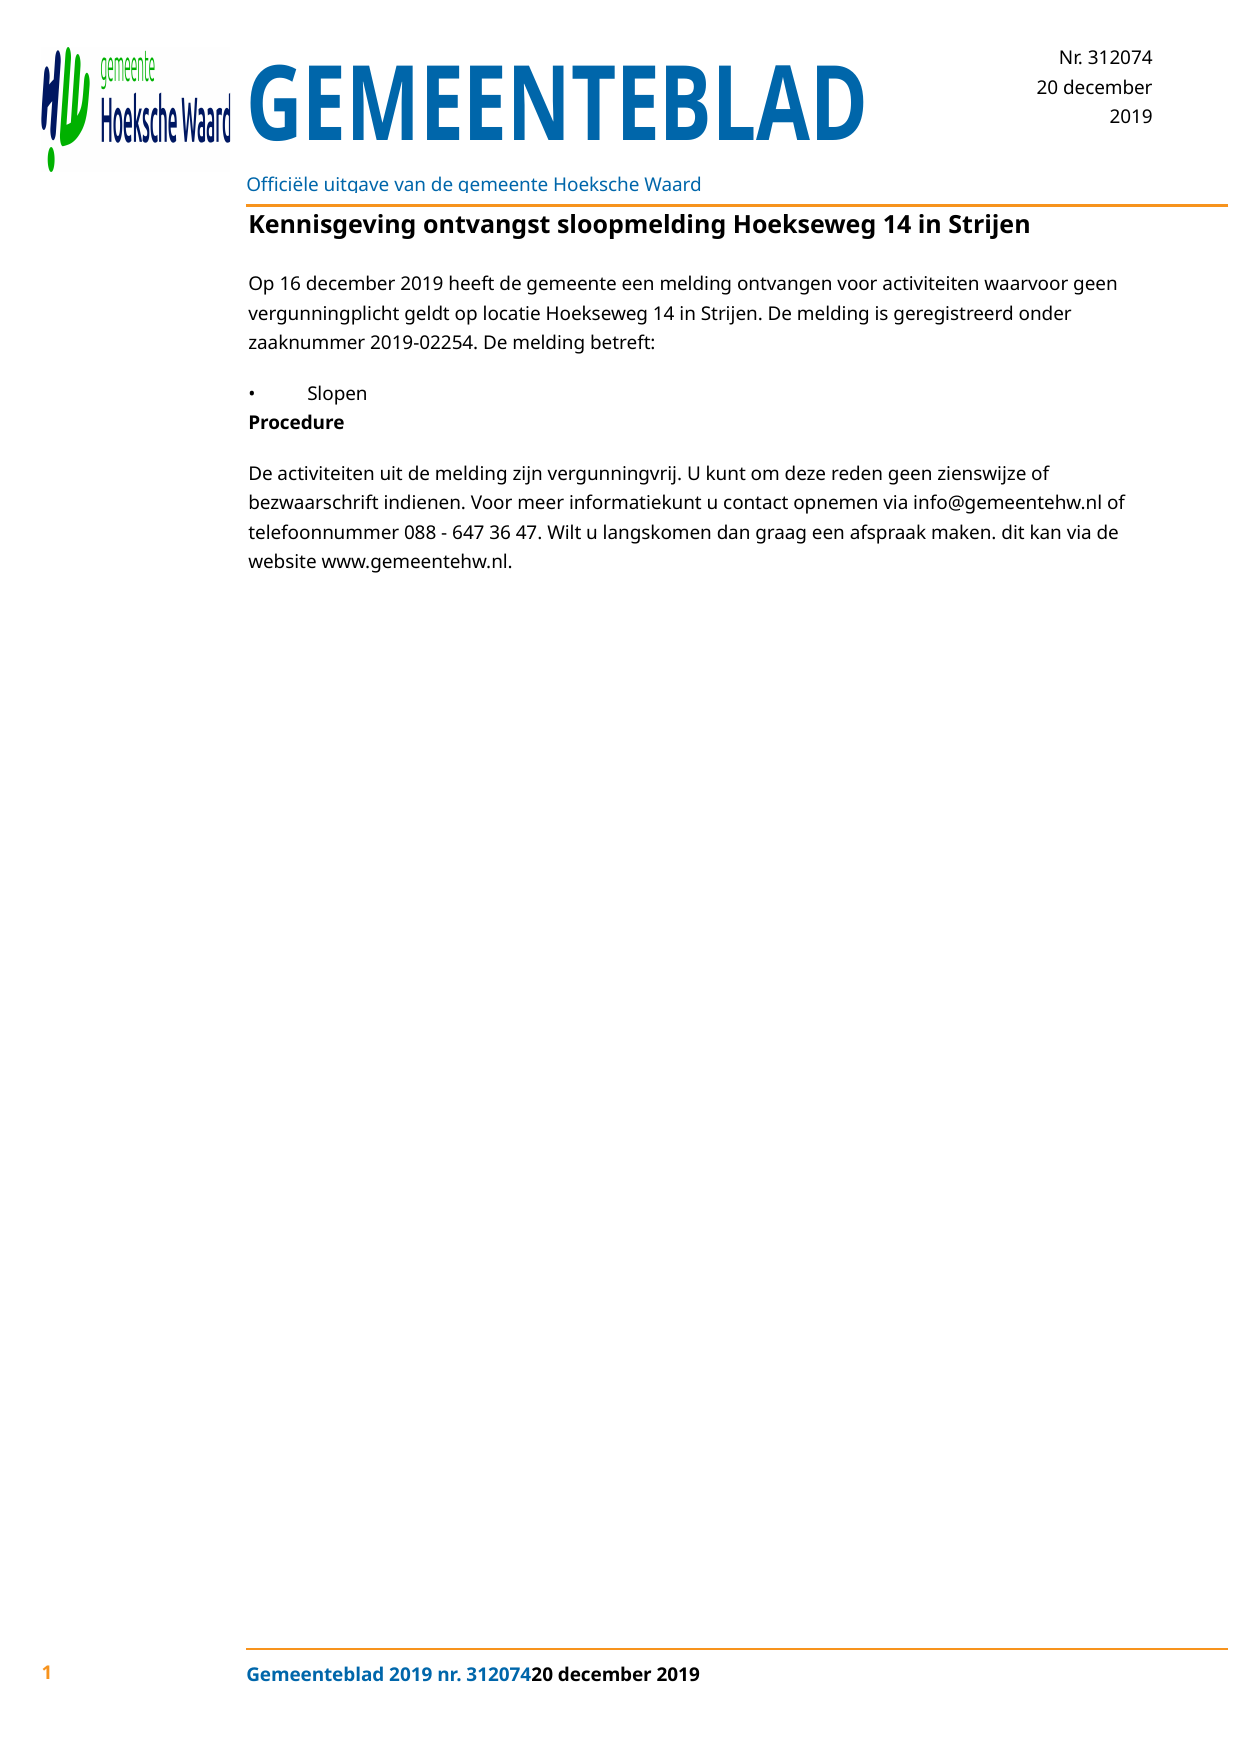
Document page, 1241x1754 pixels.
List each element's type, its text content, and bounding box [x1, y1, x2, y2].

list Slopen [248, 380, 1152, 406]
text Op 16 december 2019 heeft de gemeente een melding ontvangen voor activiteiten waarvoor geen vergunningplicht geldt op locatie Hoekseweg 14 in Strijen. De melding is geregistreerd onder zaaknummer 2019-02254. De melding betreft: [248, 270, 1152, 355]
text Procedure [248, 409, 1152, 435]
picture [41, 47, 231, 172]
text Kennisgeving ontvangst sloopmelding Hoekseweg 14 in Strijen [248, 207, 1152, 241]
text De activiteiten uit de melding zijn vergunningvrij. U kunt om deze reden geen zienswijze of bezwaarschrift indienen. Voor meer informatiekunt u contact opnemen via info@gemeentehw.nl of telefoonnummer 088 - 647 36 47. Wilt u langskomen dan graag een afspraak maken. dit kan via de website www.gemeentehw.nl. [248, 460, 1152, 574]
